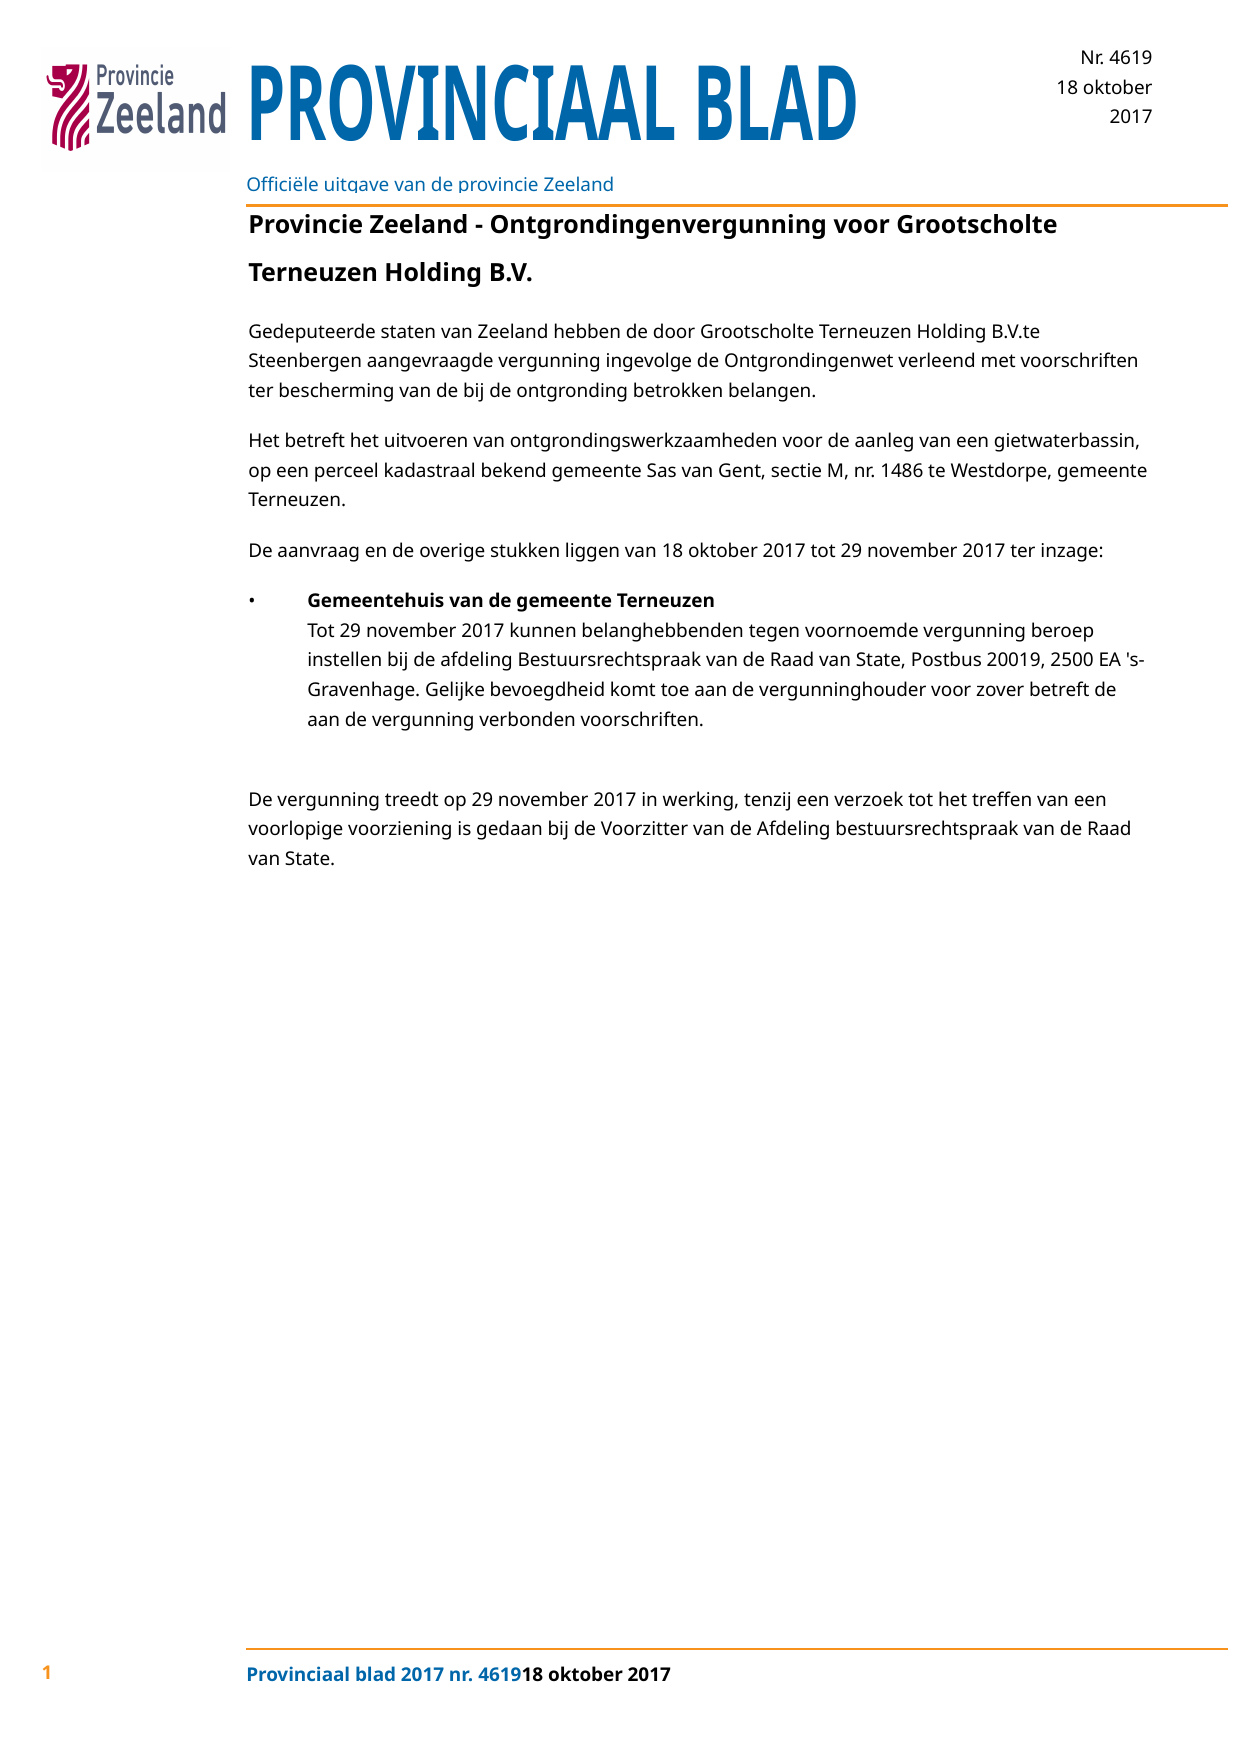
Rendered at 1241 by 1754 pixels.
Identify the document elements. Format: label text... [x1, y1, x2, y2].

text Het betreft het uitvoeren van ontgrondingswerkzaamheden voor de aanleg van een gietwaterbassin, op een perceel kadastraal bekend gemeente Sas van Gent, sectie M, nr. 1486 te Westdorpe, gemeente Terneuzen. [248, 427, 1152, 512]
list Gemeentehuis van de gemeente Terneuzen [248, 587, 1152, 613]
list Tot 29 november 2017 kunnen belanghebbenden tegen voornoemde vergunning beroep instellen bij de afdeling Bestuursrechtspraak van de Raad van State, Postbus 20019, 2500 EA 's-Gravenhage. Gelijke bevoegdheid komt toe aan de vergunninghouder voor zover betreft de aan de vergunning verbonden voorschriften. [248, 617, 1152, 732]
picture [41, 47, 231, 172]
text Gedeputeerde staten van Zeeland hebben de door Grootscholte Terneuzen Holding B.V.te Steenbergen aangevraagde vergunning ingevolge de Ontgrondingenwet verleend met voorschriften ter bescherming van de bij de ontgronding betrokken belangen. [248, 318, 1152, 403]
text Provincie Zeeland - Ontgrondingenvergunning voor Grootscholte Terneuzen Holding B.V. [248, 207, 1152, 288]
text De aanvraag en de overige stukken liggen van 18 oktober 2017 tot 29 november 2017 ter inzage: [248, 537, 1152, 563]
text De vergunning treedt op 29 november 2017 in werking, tenzij een verzoek tot het treffen van een voorlopige voorziening is gedaan bij de Voorzitter van de Afdeling bestuursrechtspraak van de Raad van State. [248, 786, 1152, 871]
